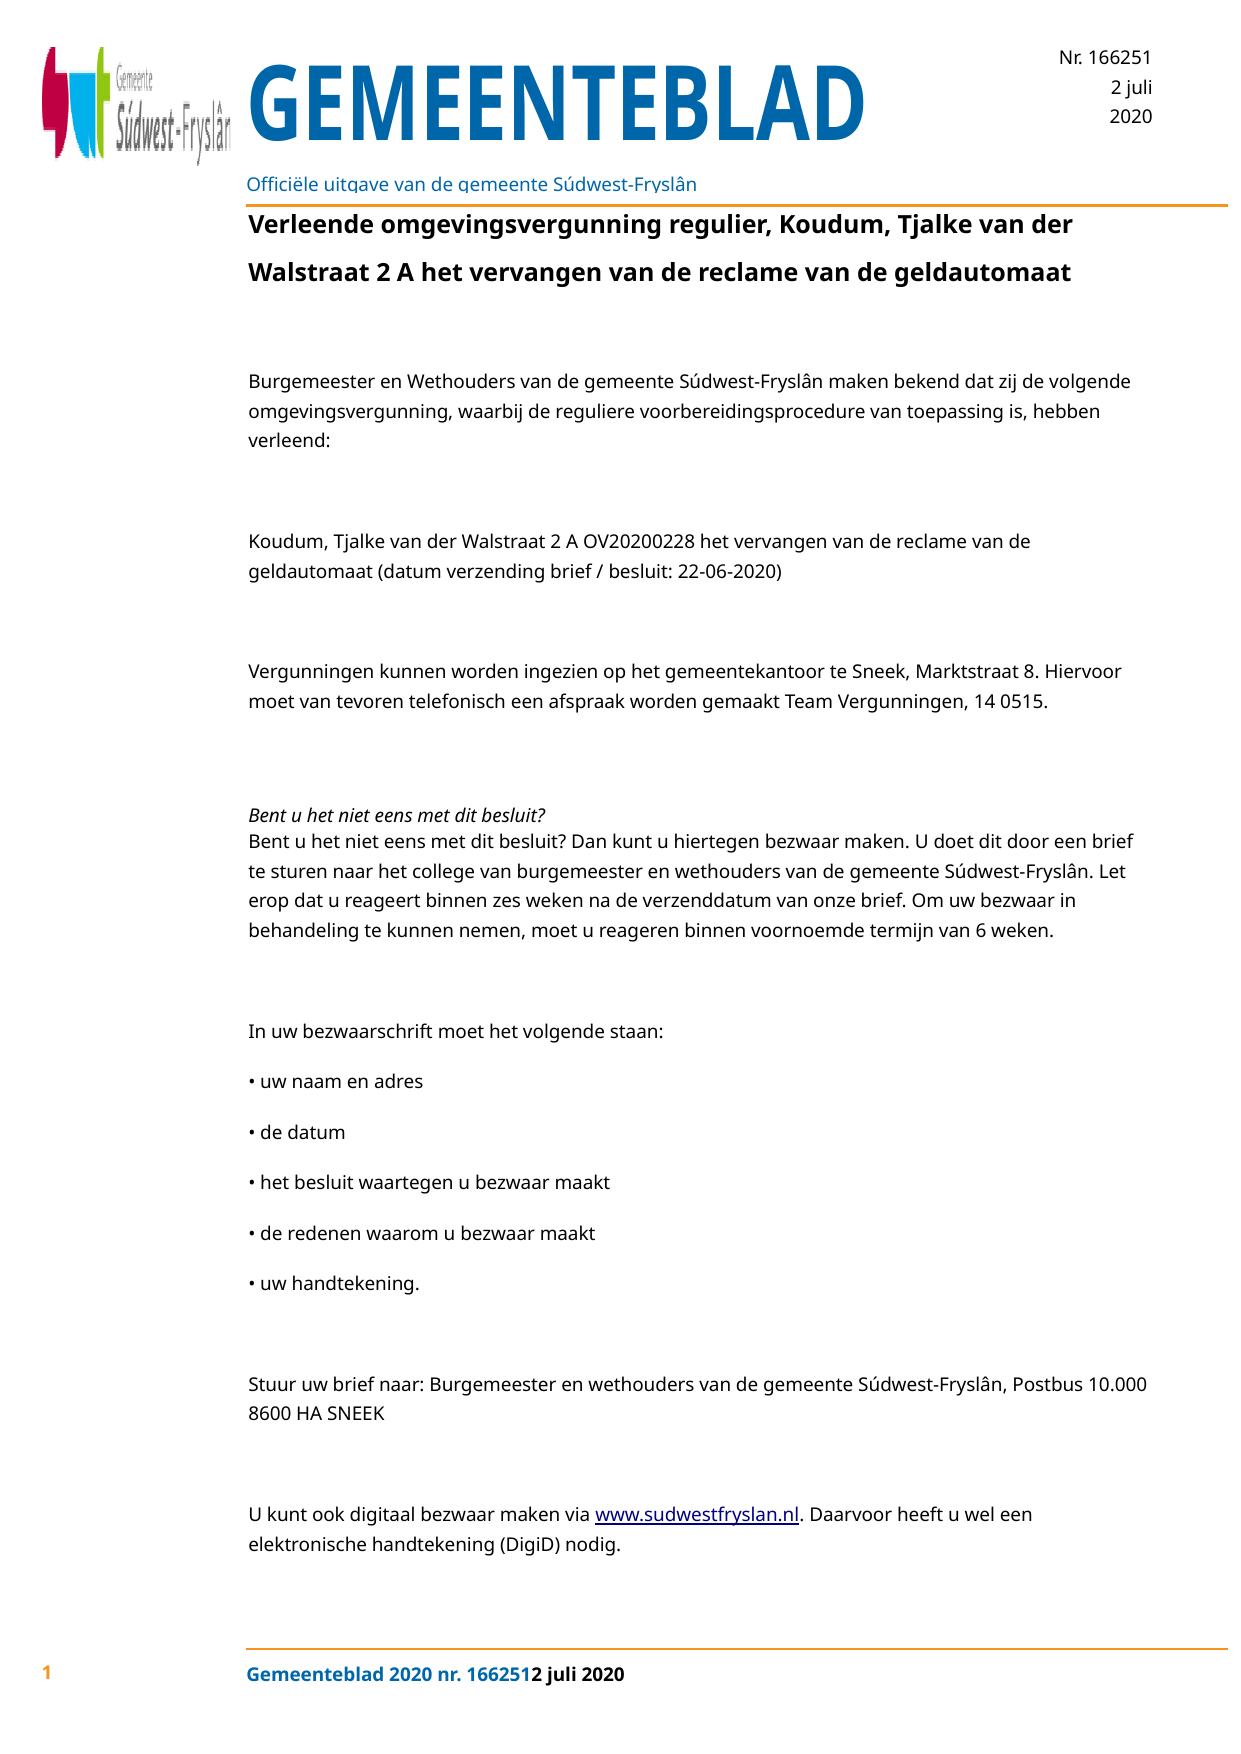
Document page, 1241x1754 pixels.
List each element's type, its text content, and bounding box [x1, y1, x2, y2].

text • het besluit waartegen u bezwaar maakt [248, 1169, 1152, 1195]
text Koudum, Tjalke van der Walstraat 2 A OV20200228 het vervangen van de reclame van de geldautomaat (datum verzending brief / besluit: 22-06-2020) [248, 528, 1152, 584]
text Vergunningen kunnen worden ingezien op het gemeentekantoor te Sneek, Marktstraat 8. Hiervoor moet van tevoren telefonisch een afspraak worden gemaakt Team Vergunningen, 14 0515. [248, 659, 1152, 714]
text • de datum [248, 1119, 1152, 1144]
text • uw naam en adres [248, 1068, 1152, 1094]
text • de redenen waarom u bezwaar maakt [248, 1220, 1152, 1245]
picture [41, 47, 231, 172]
text Bent u het niet eens met dit besluit? [248, 803, 1152, 828]
text U kunt ook digitaal bezwaar maken via www.sudwestfryslan.nl. Daarvoor heeft u wel een elektronische handtekening (DigiD) nodig. [248, 1501, 1152, 1557]
text In uw bezwaarschrift moet het volgende staan: [248, 1018, 1152, 1044]
text Bent u het niet eens met dit besluit? Dan kunt u hiertegen bezwaar maken. U doet dit door een brief te sturen naar het college van burgemeester en wethouders van de gemeente Súdwest-Fryslân. Let erop dat u reageert binnen zes weken na de verzenddatum van onze brief. Om uw bezwaar in behandeling te kunnen nemen, moet u reageren binnen voornoemde termijn van 6 weken. [248, 828, 1152, 943]
text Verleende omgevingsvergunning regulier, Koudum, Tjalke van der Walstraat 2 A het vervangen van de reclame van de geldautomaat [248, 207, 1152, 288]
text Stuur uw brief naar: Burgemeester en wethouders van de gemeente Súdwest-Fryslân, Postbus 10.000 8600 HA SNEEK [248, 1371, 1152, 1426]
text • uw handtekening. [248, 1270, 1152, 1296]
text Burgemeester en Wethouders van de gemeente Súdwest-Fryslân maken bekend dat zij de volgende omgevingsvergunning, waarbij de reguliere voorbereidingsprocedure van toepassing is, hebben verleend: [248, 368, 1152, 453]
